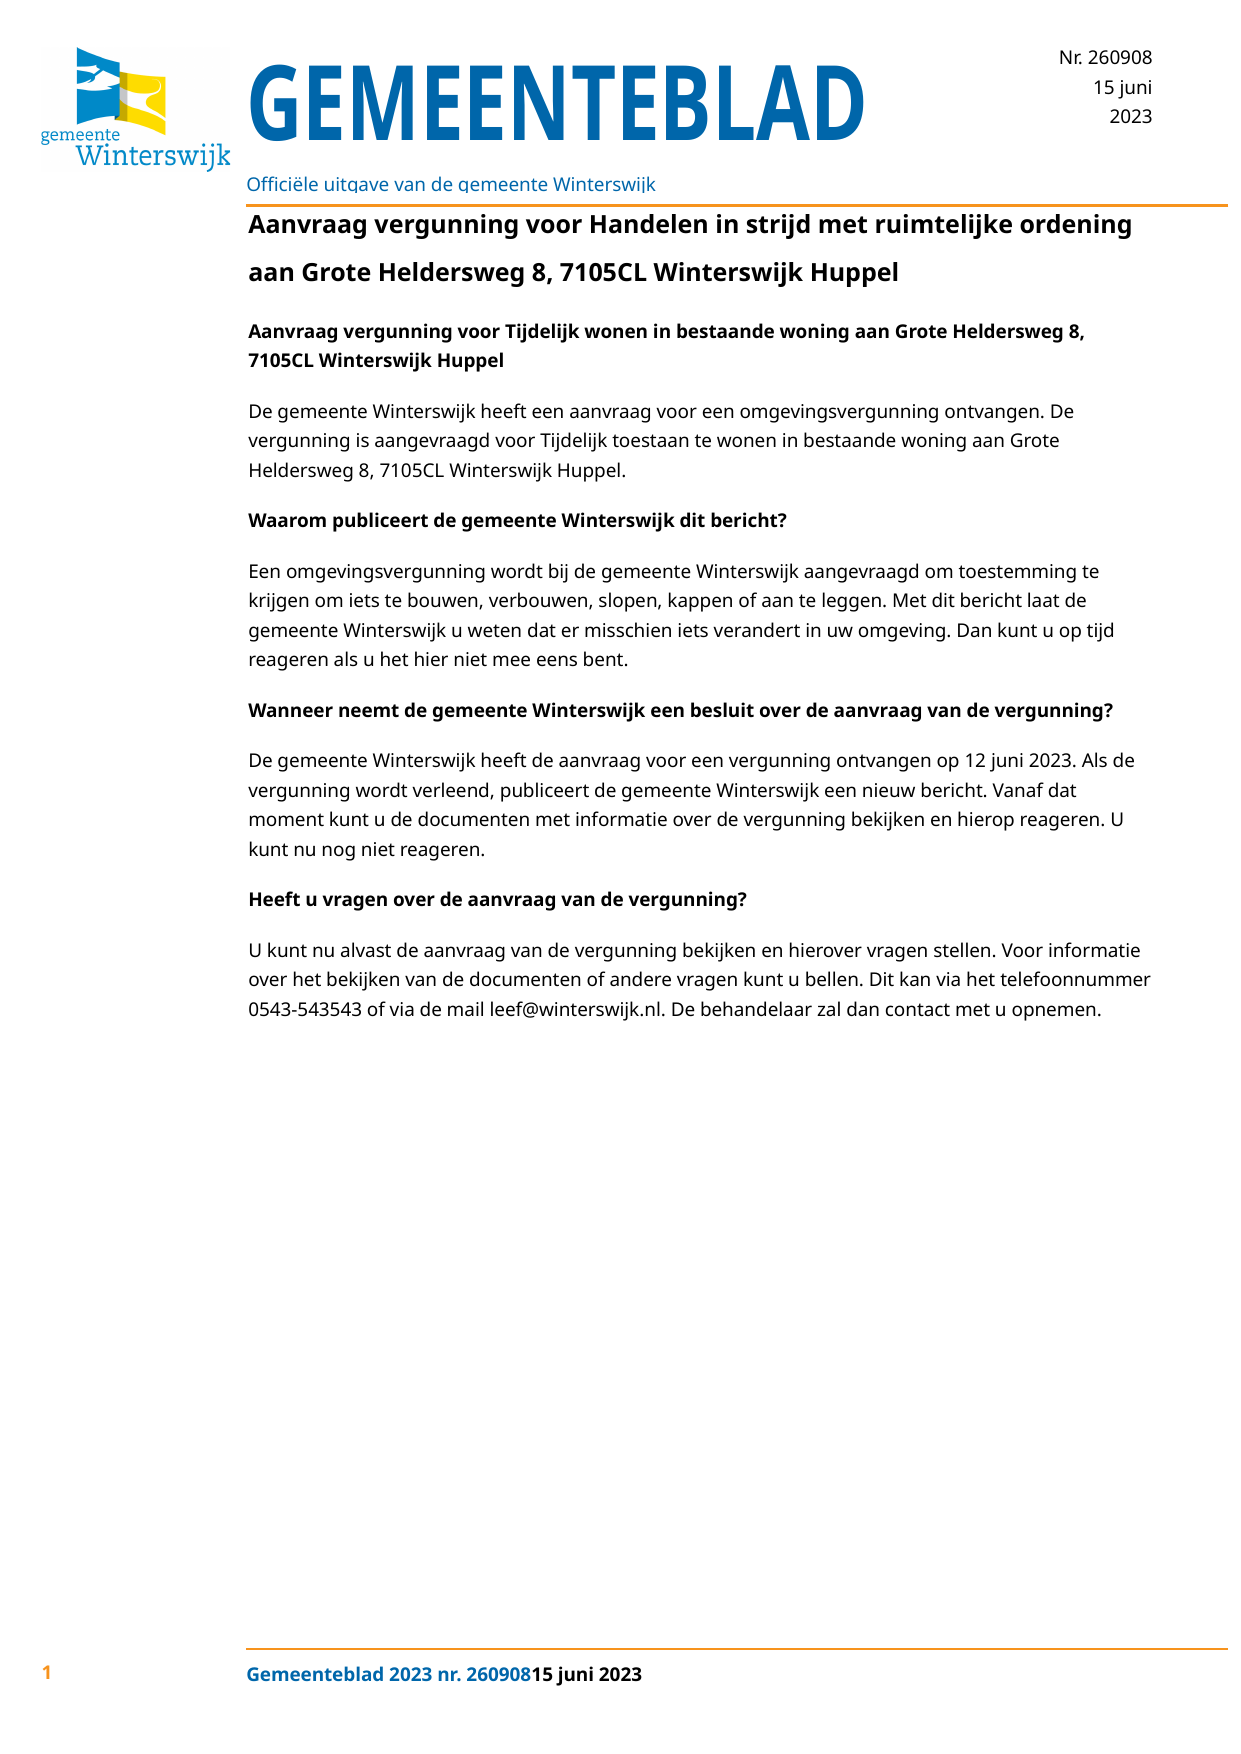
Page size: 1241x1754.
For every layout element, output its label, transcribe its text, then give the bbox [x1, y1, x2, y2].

text Aanvraag vergunning voor Handelen in strijd met ruimtelijke ordening aan Grote Heldersweg 8, 7105CL Winterswijk Huppel [248, 207, 1152, 288]
text Een omgevingsvergunning wordt bij de gemeente Winterswijk aangevraagd om toestemming te krijgen om iets te bouwen, verbouwen, slopen, kappen of aan te leggen. Met dit bericht laat de gemeente Winterswijk u weten dat er misschien iets verandert in uw omgeving. Dan kunt u op tijd reageren als u het hier niet mee eens bent. [248, 558, 1152, 672]
text Aanvraag vergunning voor Tijdelijk wonen in bestaande woning aan Grote Heldersweg 8, 7105CL Winterswijk Huppel [248, 318, 1152, 373]
picture [41, 47, 231, 172]
picture [225, 153, 231, 162]
text Waarom publiceert de gemeente Winterswijk dit bericht? [248, 507, 1152, 533]
text U kunt nu alvast de aanvraag van de vergunning bekijken en hierover vragen stellen. Voor informatie over het bekijken van de documenten of andere vragen kunt u bellen. Dit kan via het telefoonnummer 0543-543543 of via de mail leef@winterswijk.nl. De behandelaar zal dan contact met u opnemen. [248, 937, 1152, 1022]
text Wanneer neemt de gemeente Winterswijk een besluit over de aanvraag van de vergunning? [248, 697, 1152, 723]
text Heeft u vragen over de aanvraag van de vergunning? [248, 887, 1152, 912]
text De gemeente Winterswijk heeft de aanvraag voor een vergunning ontvangen op 12 juni 2023. Als de vergunning wordt verleend, publiceert de gemeente Winterswijk een nieuw bericht. Vanaf dat moment kunt u de documenten met informatie over de vergunning bekijken en hierop reageren. U kunt nu nog niet reageren. [248, 747, 1152, 862]
text De gemeente Winterswijk heeft een aanvraag voor een omgevingsvergunning ontvangen. De vergunning is aangevraagd voor Tijdelijk toestaan te wonen in bestaande woning aan Grote Heldersweg 8, 7105CL Winterswijk Huppel. [248, 398, 1152, 483]
